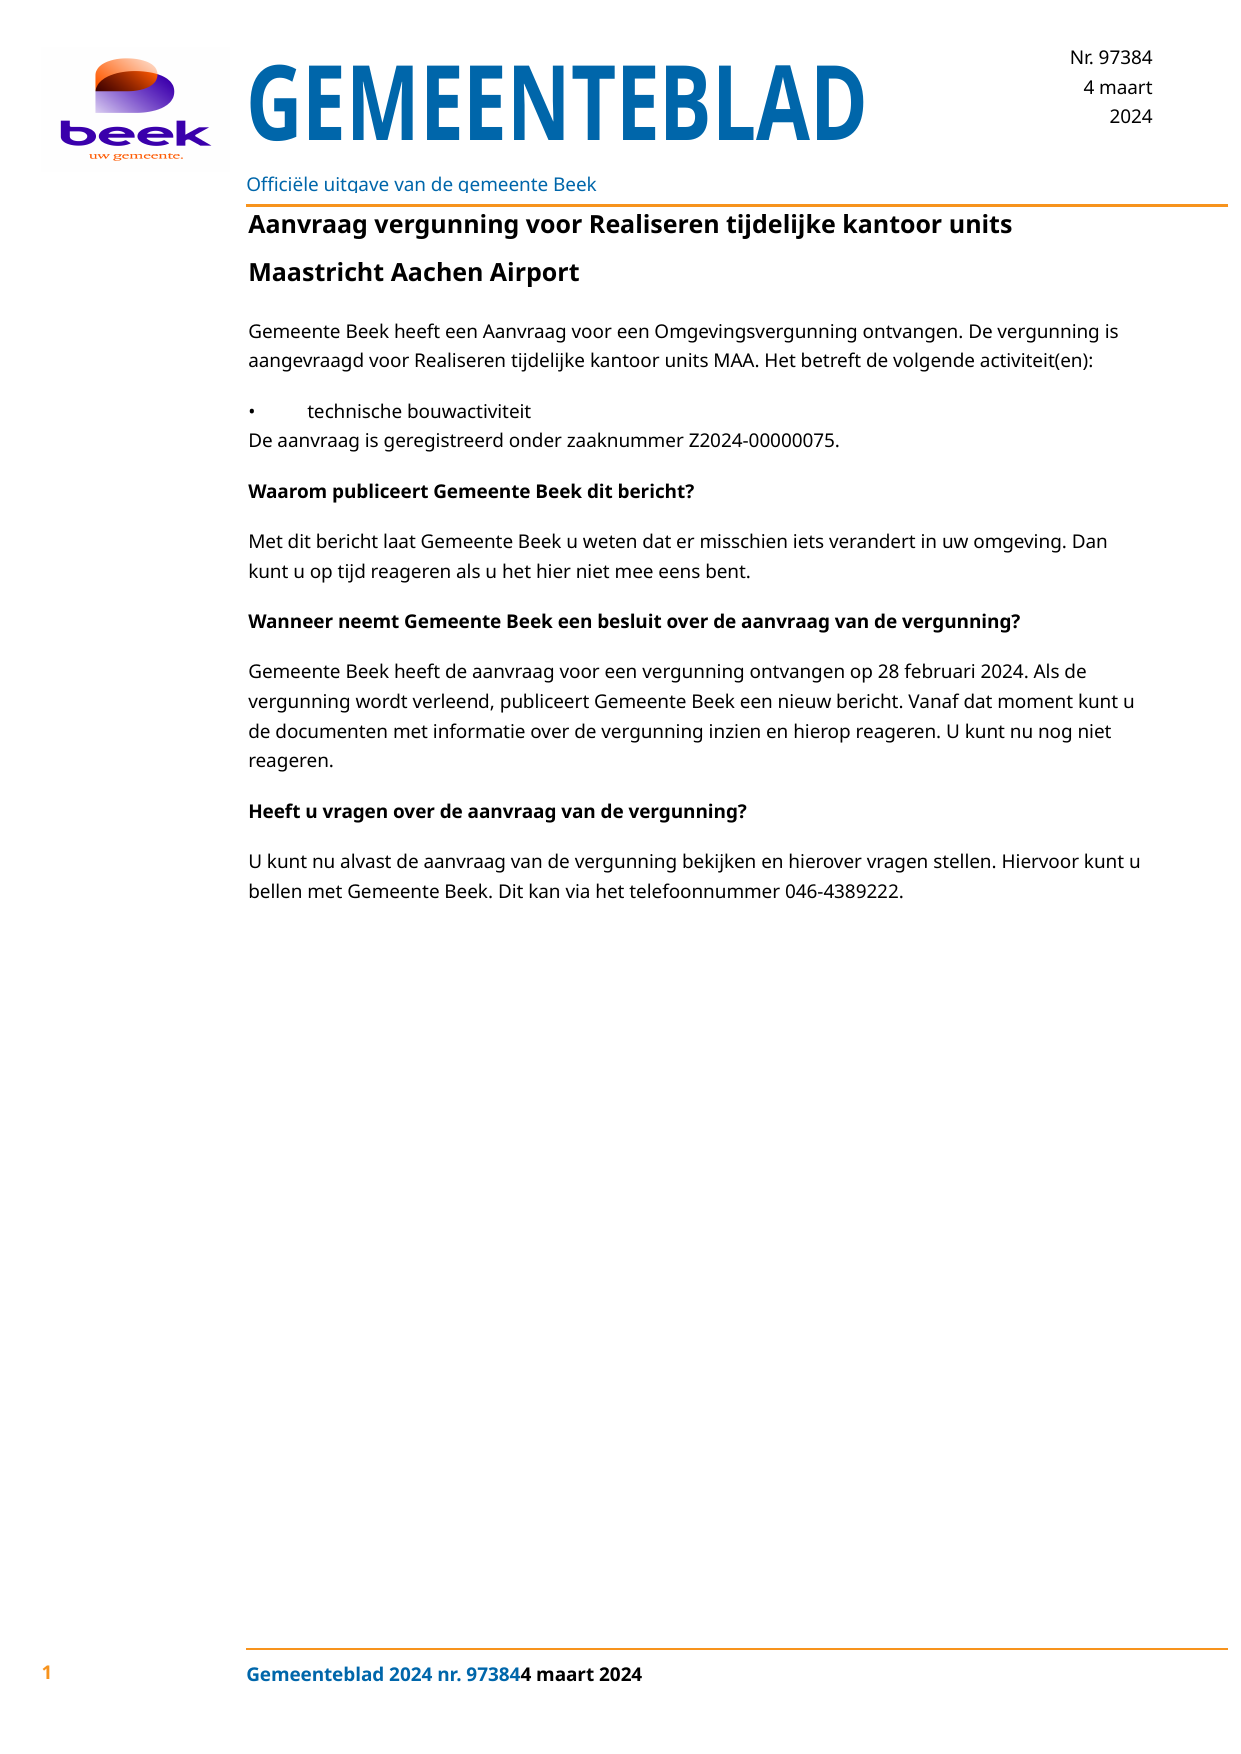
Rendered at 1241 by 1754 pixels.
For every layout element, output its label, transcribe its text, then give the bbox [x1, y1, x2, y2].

text Met dit bericht laat Gemeente Beek u weten dat er misschien iets verandert in uw omgeving. Dan kunt u op tijd reageren als u het hier niet mee eens bent. [248, 528, 1152, 584]
text Heeft u vragen over de aanvraag van de vergunning? [248, 798, 1152, 824]
text Wanneer neemt Gemeente Beek een besluit over de aanvraag van de vergunning? [248, 608, 1152, 634]
text Aanvraag vergunning voor Realiseren tijdelijke kantoor units Maastricht Aachen Airport [248, 207, 1152, 288]
list technische bouwactiviteit [248, 398, 1152, 424]
text Waarom publiceert Gemeente Beek dit bericht? [248, 478, 1152, 504]
text Gemeente Beek heeft een Aanvraag voor een Omgevingsvergunning ontvangen. De vergunning is aangevraagd voor Realiseren tijdelijke kantoor units MAA. Het betreft de volgende activiteit(en): [248, 318, 1152, 373]
text De aanvraag is geregistreerd onder zaaknummer Z2024-00000075. [248, 427, 1152, 453]
text U kunt nu alvast de aanvraag van de vergunning bekijken en hierover vragen stellen. Hiervoor kunt u bellen met Gemeente Beek. Dit kan via het telefoonnummer 046-4389222. [248, 848, 1152, 904]
text Gemeente Beek heeft de aanvraag voor een vergunning ontvangen op 28 februari 2024. Als de vergunning wordt verleend, publiceert Gemeente Beek een nieuw bericht. Vanaf dat moment kunt u de documenten met informatie over de vergunning inzien en hierop reageren. U kunt nu nog niet reageren. [248, 659, 1152, 773]
picture [41, 47, 231, 172]
